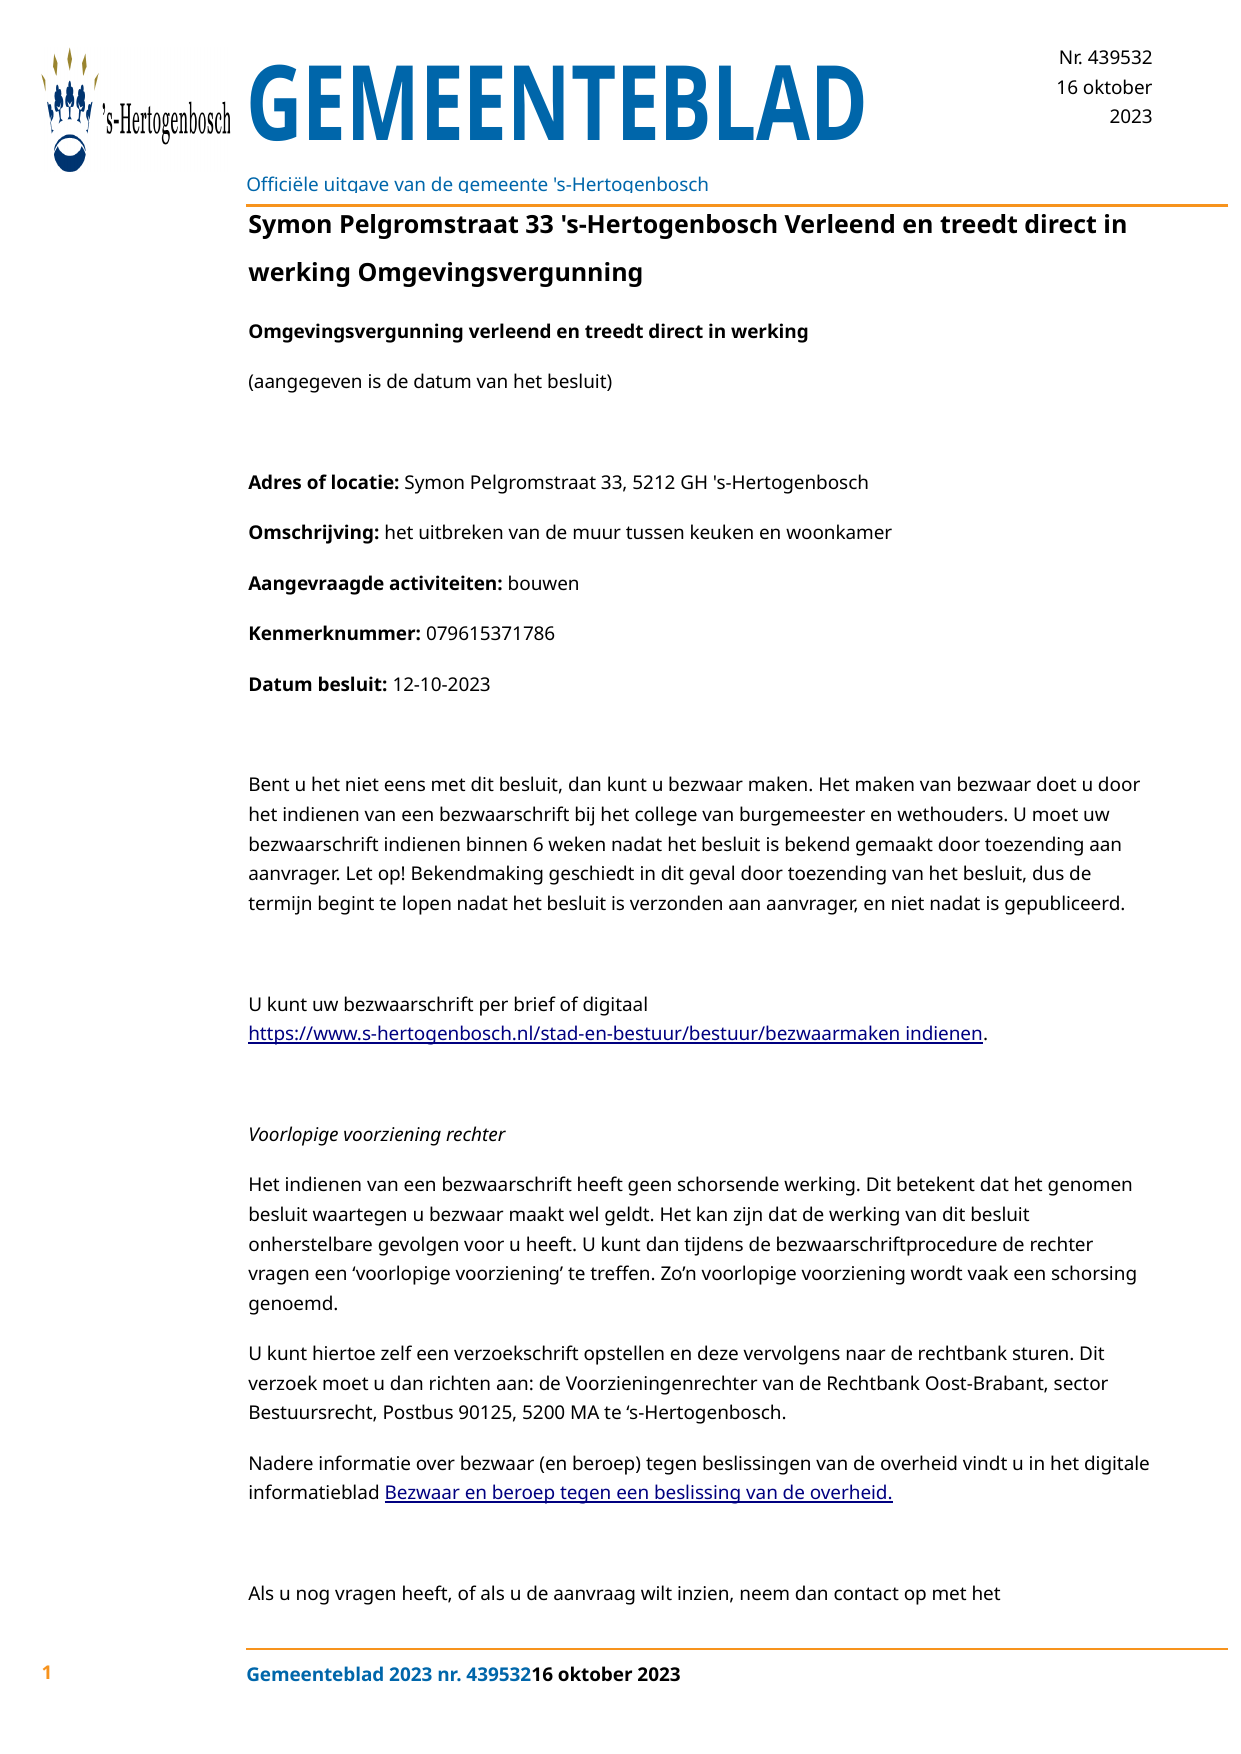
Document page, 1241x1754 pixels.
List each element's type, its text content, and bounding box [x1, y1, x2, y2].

text Aangevraagde activiteiten: bouwen [248, 570, 1152, 596]
text Kenmerknummer: 079615371786 [248, 620, 1152, 646]
text Als u nog vragen heeft, of als u de aanvraag wilt inzien, neem dan contact op met het [248, 1580, 1152, 1606]
text Nadere informatie over bezwaar (en beroep) tegen beslissingen van de overheid vindt u in het digitale informatieblad Bezwaar en beroep tegen een beslissing van de overheid. [248, 1450, 1152, 1505]
text U kunt hiertoe zelf een verzoekschrift opstellen en deze vervolgens naar de rechtbank sturen. Dit verzoek moet u dan richten aan: de Voorzieningenrechter van de Rechtbank Oost-Brabant, sector Bestuursrecht, Postbus 90125, 5200 MA te ‘s-Hertogenbosch. [248, 1340, 1152, 1425]
text U kunt uw bezwaarschrift per brief of digitaal https://www.s-hertogenbosch.nl/stad-en-bestuur/bestuur/bezwaarmaken indienen. [248, 991, 1152, 1046]
text Omschrijving: het uitbreken van de muur tussen keuken en woonkamer [248, 519, 1152, 545]
text Voorlopige voorziening rechter [248, 1121, 1152, 1147]
text (aangegeven is de datum van het besluit) [248, 368, 1152, 394]
text Omgevingsvergunning verleend en treedt direct in werking [248, 318, 1152, 344]
text Symon Pelgromstraat 33 's-Hertogenbosch Verleend en treedt direct in werking Omgevingsvergunning [248, 207, 1152, 288]
picture [41, 47, 231, 172]
text Bent u het niet eens met dit besluit, dan kunt u bezwaar maken. Het maken van bezwaar doet u door het indienen van een bezwaarschrift bij het college van burgemeester en wethouders. U moet uw bezwaarschrift indienen binnen 6 weken nadat het besluit is bekend gemaakt door toezending aan aanvrager. Let op! Bekendmaking geschiedt in dit geval door toezending van het besluit, dus de termijn begint te lopen nadat het besluit is verzonden aan aanvrager, en niet nadat is gepubliceerd. [248, 772, 1152, 916]
text Datum besluit: 12-10-2023 [248, 671, 1152, 697]
text Adres of locatie: Symon Pelgromstraat 33, 5212 GH 's-Hertogenbosch [248, 469, 1152, 495]
text Het indienen van een bezwaarschrift heeft geen schorsende werking. Dit betekent dat het genomen besluit waartegen u bezwaar maakt wel geldt. Het kan zijn dat de werking van dit besluit onherstelbare gevolgen voor u heeft. U kunt dan tijdens de bezwaarschriftprocedure de rechter vragen een ‘voorlopige voorziening’ te treffen. Zo’n voorlopige voorziening wordt vaak een schorsing genoemd. [248, 1172, 1152, 1316]
